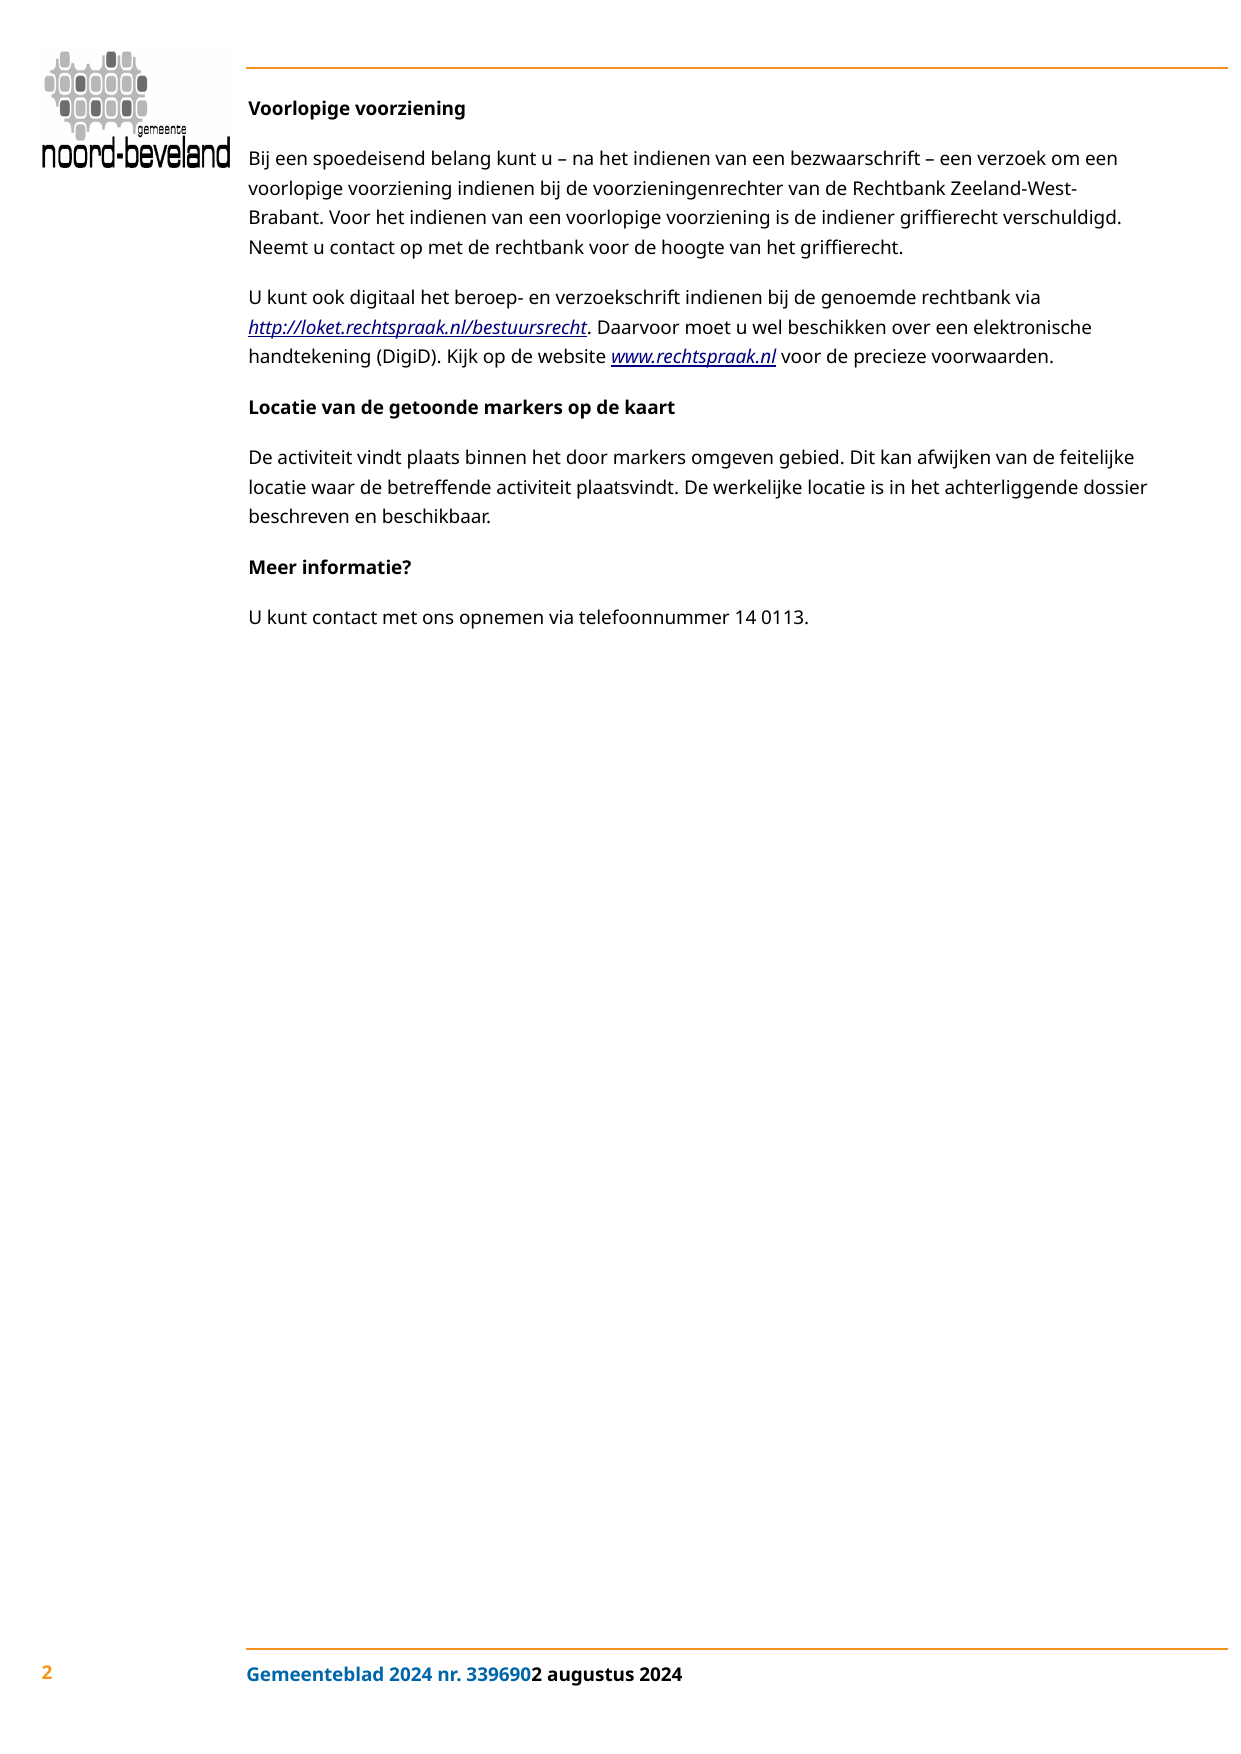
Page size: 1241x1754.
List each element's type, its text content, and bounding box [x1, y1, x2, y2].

text U kunt contact met ons opnemen via telefoonnummer 14 0113. [248, 604, 1152, 630]
text U kunt ook digitaal het beroep- en verzoekschrift indienen bij de genoemde rechtbank via http://loket.rechtspraak.nl/bestuursrecht. Daarvoor moet u wel beschikken over een elektronische handtekening (DigiD). Kijk op de website www.rechtspraak.nl voor de precieze voorwaarden. [248, 284, 1152, 369]
text Bij een spoedeisend belang kunt u – na het indienen van een bezwaarschrift – een verzoek om een voorlopige voorziening indienen bij de voorzieningenrechter van de Rechtbank Zeeland-West-Brabant. Voor het indienen van een voorlopige voorziening is de indiener griffierecht verschuldigd. Neemt u contact op met de rechtbank voor de hoogte van het griffierecht. [248, 145, 1152, 260]
text Voorlopige voorziening [248, 95, 1152, 121]
text De activiteit vindt plaats binnen het door markers omgeven gebied. Dit kan afwijken van de feitelijke locatie waar de betreffende activiteit plaatsvindt. De werkelijke locatie is in het achterliggende dossier beschreven en beschikbaar. [248, 444, 1152, 529]
text Meer informatie? [248, 554, 1152, 580]
picture [41, 47, 231, 172]
text Locatie van de getoonde markers op de kaart [248, 394, 1152, 420]
